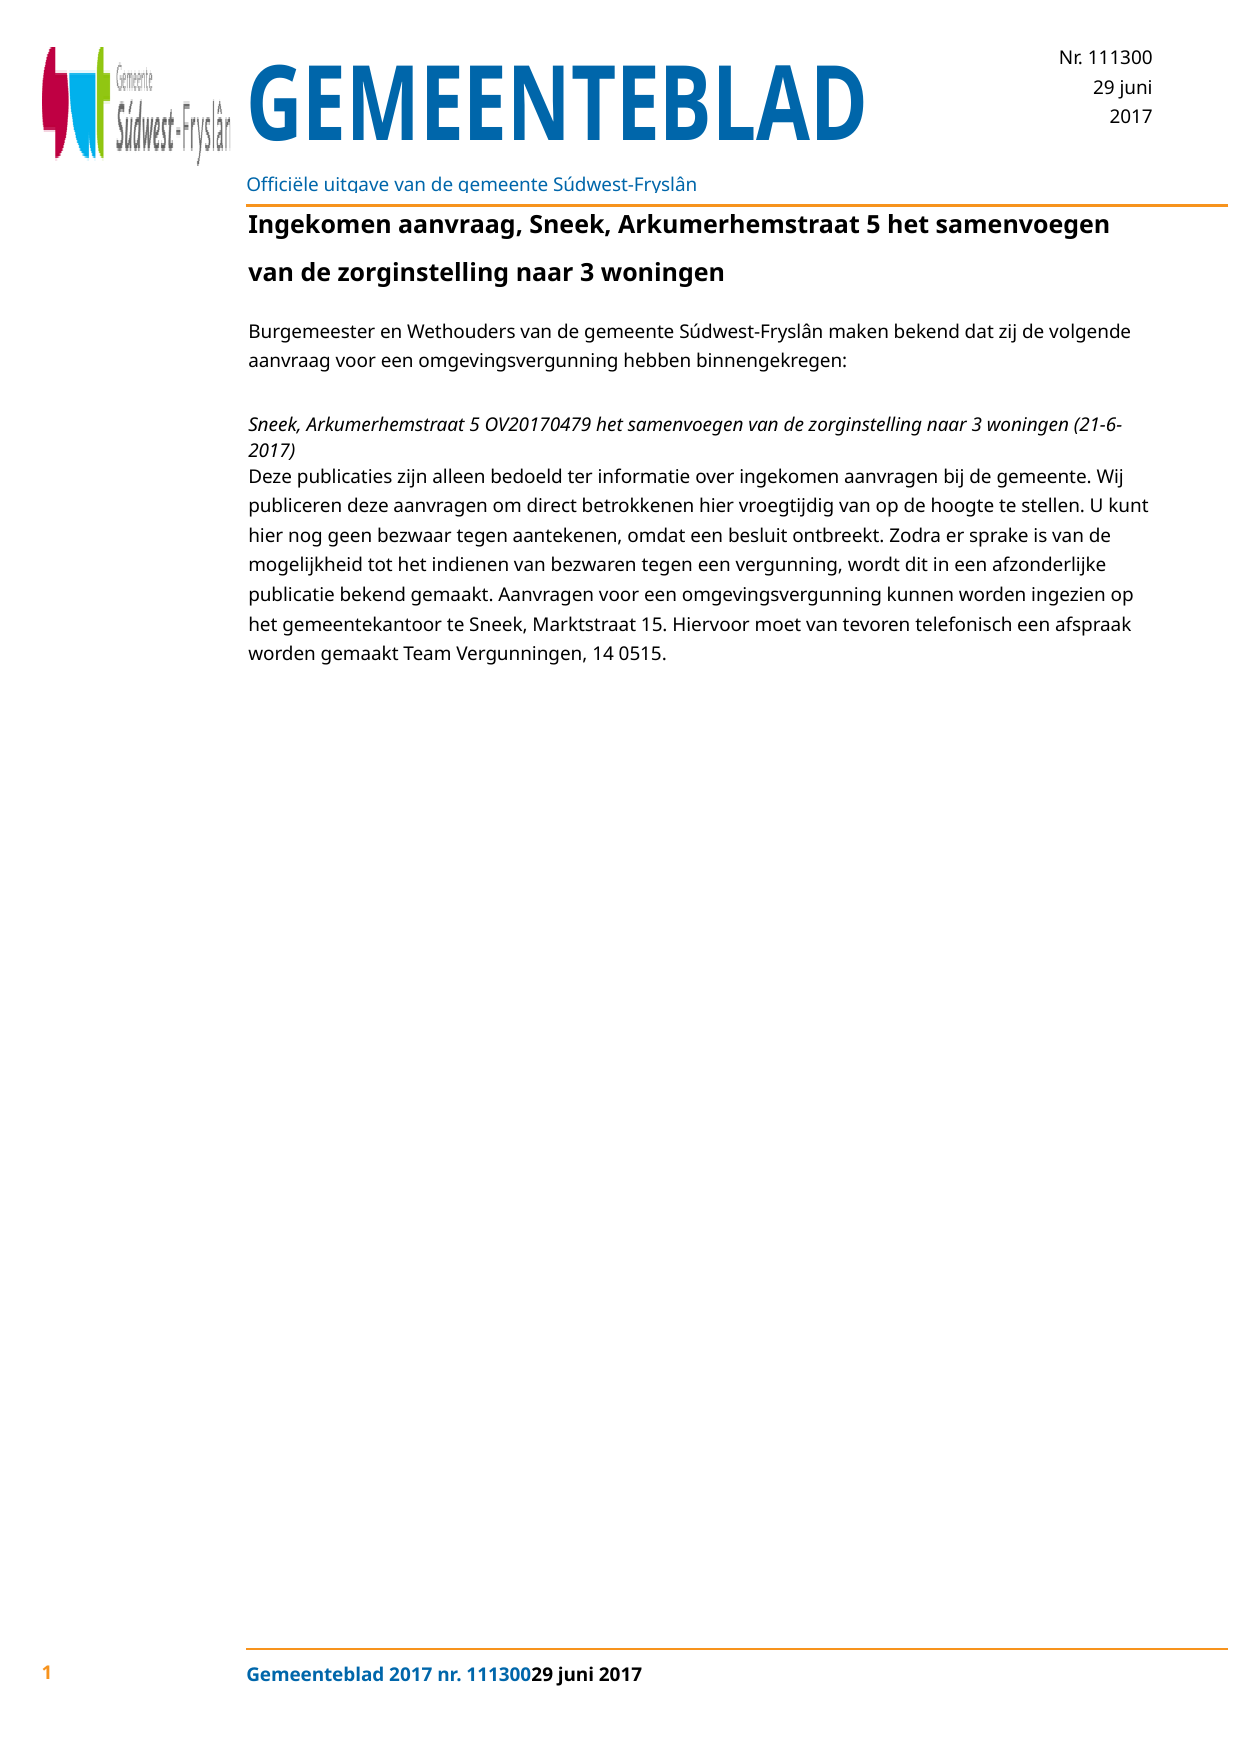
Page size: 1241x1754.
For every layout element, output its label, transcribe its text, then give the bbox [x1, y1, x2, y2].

text Sneek, Arkumerhemstraat 5 OV20170479 het samenvoegen van de zorginstelling naar 3 woningen (21-6-2017) [248, 411, 1152, 463]
picture [41, 47, 231, 172]
text Deze publicaties zijn alleen bedoeld ter informatie over ingekomen aanvragen bij de gemeente. Wij publiceren deze aanvragen om direct betrokkenen hier vroegtijdig van op de hoogte te stellen. U kunt hier nog geen bezwaar tegen aantekenen, omdat een besluit ontbreekt. Zodra er sprake is van de mogelijkheid tot het indienen van bezwaren tegen een vergunning, wordt dit in een afzonderlijke publicatie bekend gemaakt. Aanvragen voor een omgevingsvergunning kunnen worden ingezien op het gemeentekantoor te Sneek, Marktstraat 15. Hiervoor moet van tevoren telefonisch een afspraak worden gemaakt Team Vergunningen, 14 0515. [248, 463, 1152, 666]
text Ingekomen aanvraag, Sneek, Arkumerhemstraat 5 het samenvoegen van de zorginstelling naar 3 woningen [248, 207, 1152, 288]
text Burgemeester en Wethouders van de gemeente Súdwest-Fryslân maken bekend dat zij de volgende aanvraag voor een omgevingsvergunning hebben binnengekregen: [248, 318, 1152, 373]
